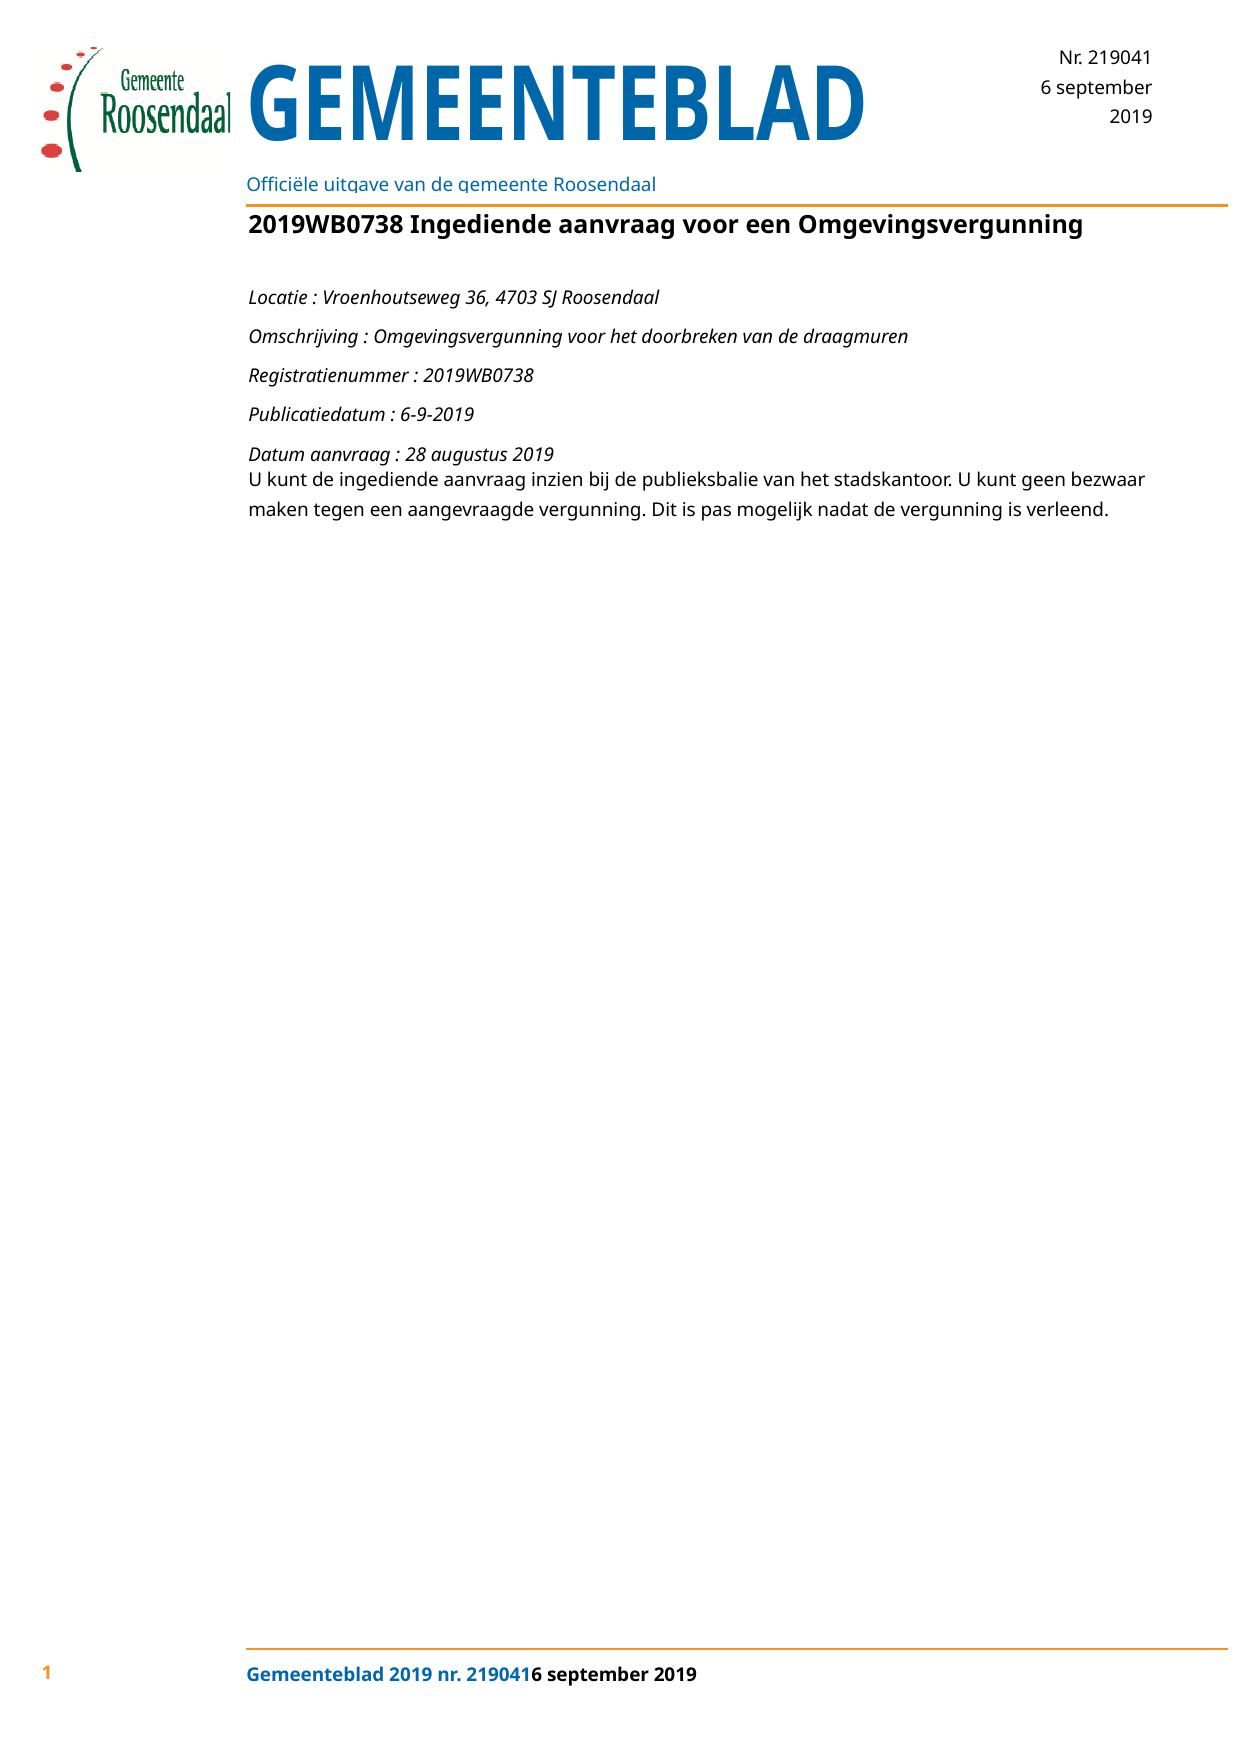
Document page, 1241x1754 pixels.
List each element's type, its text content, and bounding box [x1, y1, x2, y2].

text U kunt de ingediende aanvraag inzien bij de publieksbalie van het stadskantoor. U kunt geen bezwaar maken tegen een aangevraagde vergunning. Dit is pas mogelijk nadat de vergunning is verleend. [248, 467, 1152, 522]
text Locatie : Vroenhoutseweg 36, 4703 SJ Roosendaal [248, 284, 1152, 309]
text Datum aanvraag : 28 augustus 2019 [248, 441, 1152, 467]
text Registratienummer : 2019WB0738 [248, 362, 1152, 388]
picture [41, 47, 231, 172]
text 2019WB0738 Ingediende aanvraag voor een Omgevingsvergunning [248, 207, 1152, 241]
text Omschrijving : Omgevingsvergunning voor het doorbreken van de draagmuren [248, 323, 1152, 349]
text Publicatiedatum : 6-9-2019 [248, 402, 1152, 427]
